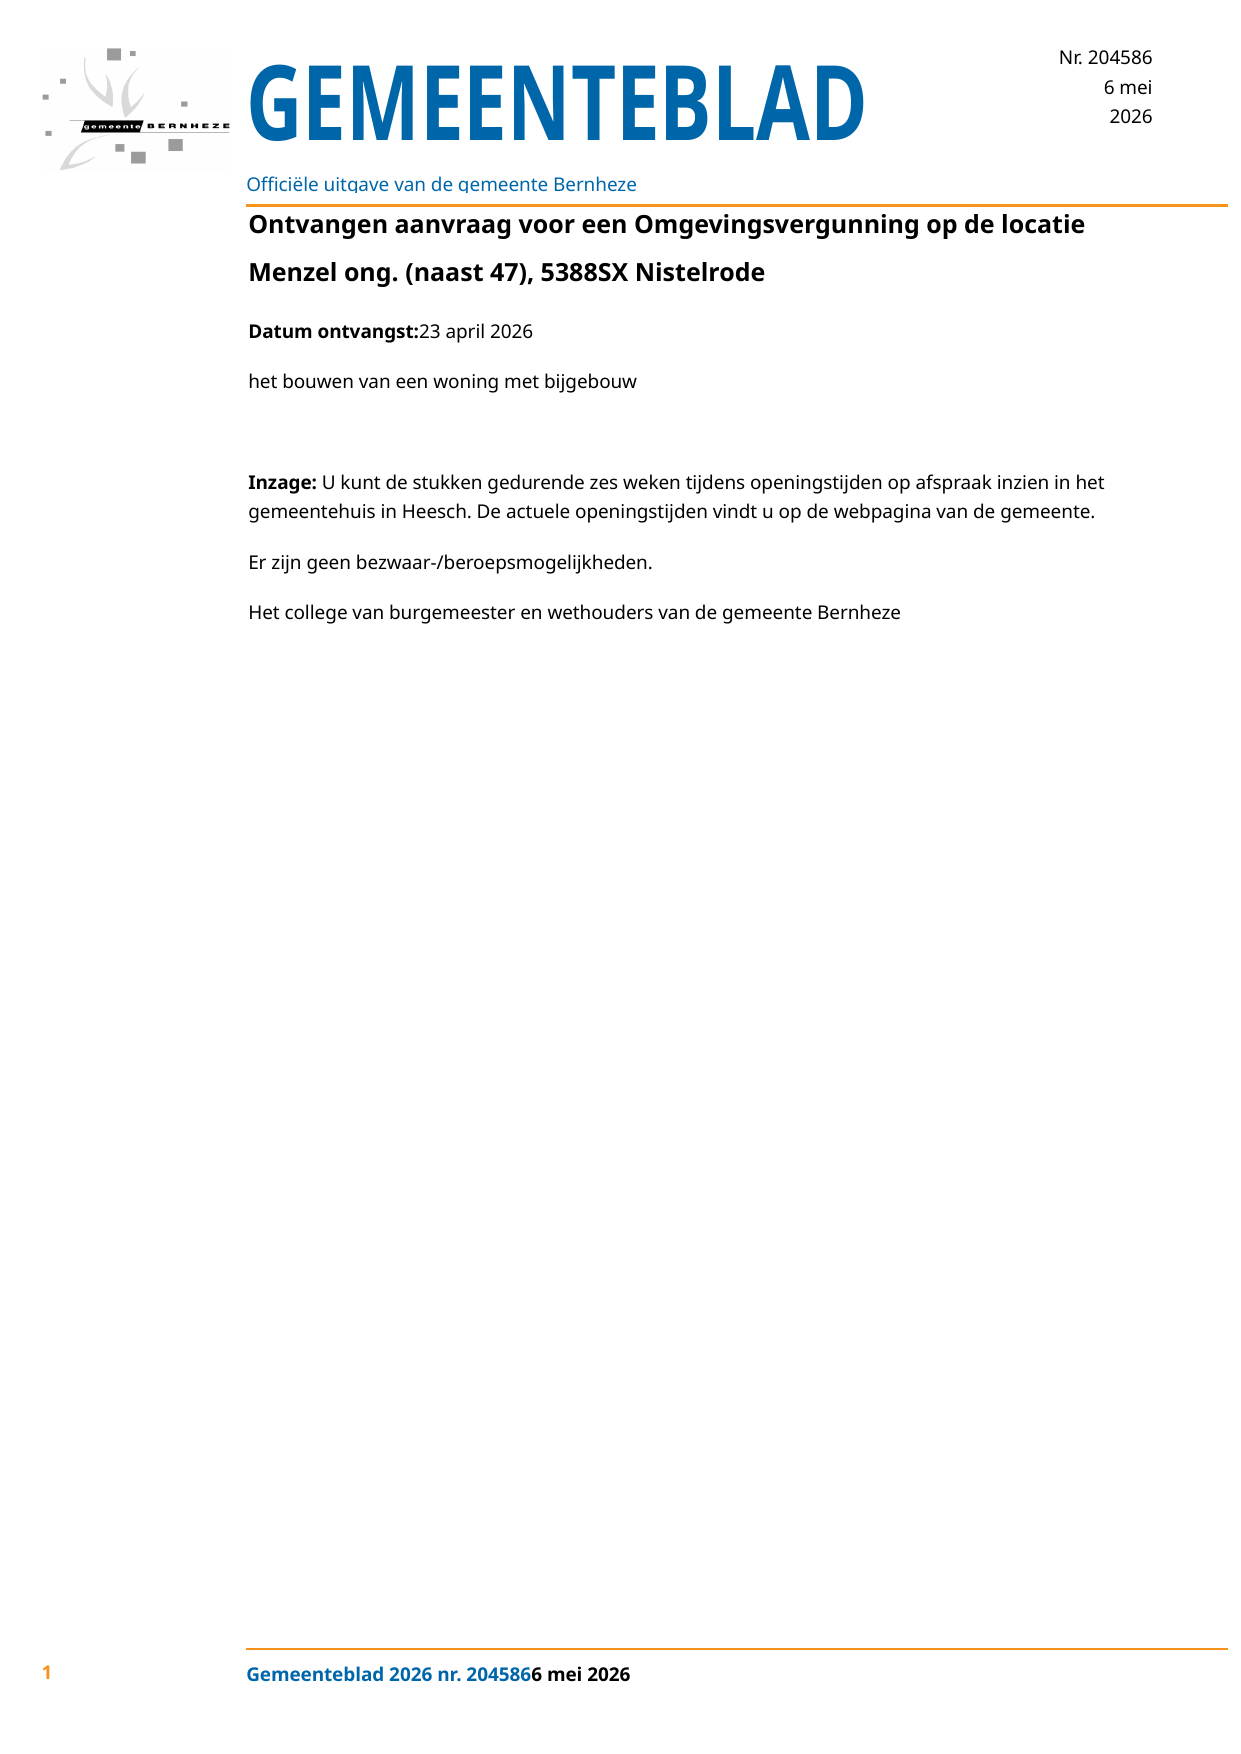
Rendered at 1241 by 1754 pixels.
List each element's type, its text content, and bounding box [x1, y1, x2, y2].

text het bouwen van een woning met bijgebouw [248, 368, 1152, 394]
text Er zijn geen bezwaar-/beroepsmogelijkheden. [248, 549, 1152, 575]
text Datum ontvangst:23 april 2026 [248, 318, 1152, 344]
picture [41, 47, 231, 172]
text Inzage: U kunt de stukken gedurende zes weken tijdens openingstijden op afspraak inzien in het gemeentehuis in Heesch. De actuele openingstijden vindt u op de webpagina van de gemeente. [248, 469, 1152, 524]
text Ontvangen aanvraag voor een Omgevingsvergunning op de locatie Menzel ong. (naast 47), 5388SX Nistelrode [248, 207, 1152, 288]
text Het college van burgemeester en wethouders van de gemeente Bernheze [248, 599, 1152, 625]
